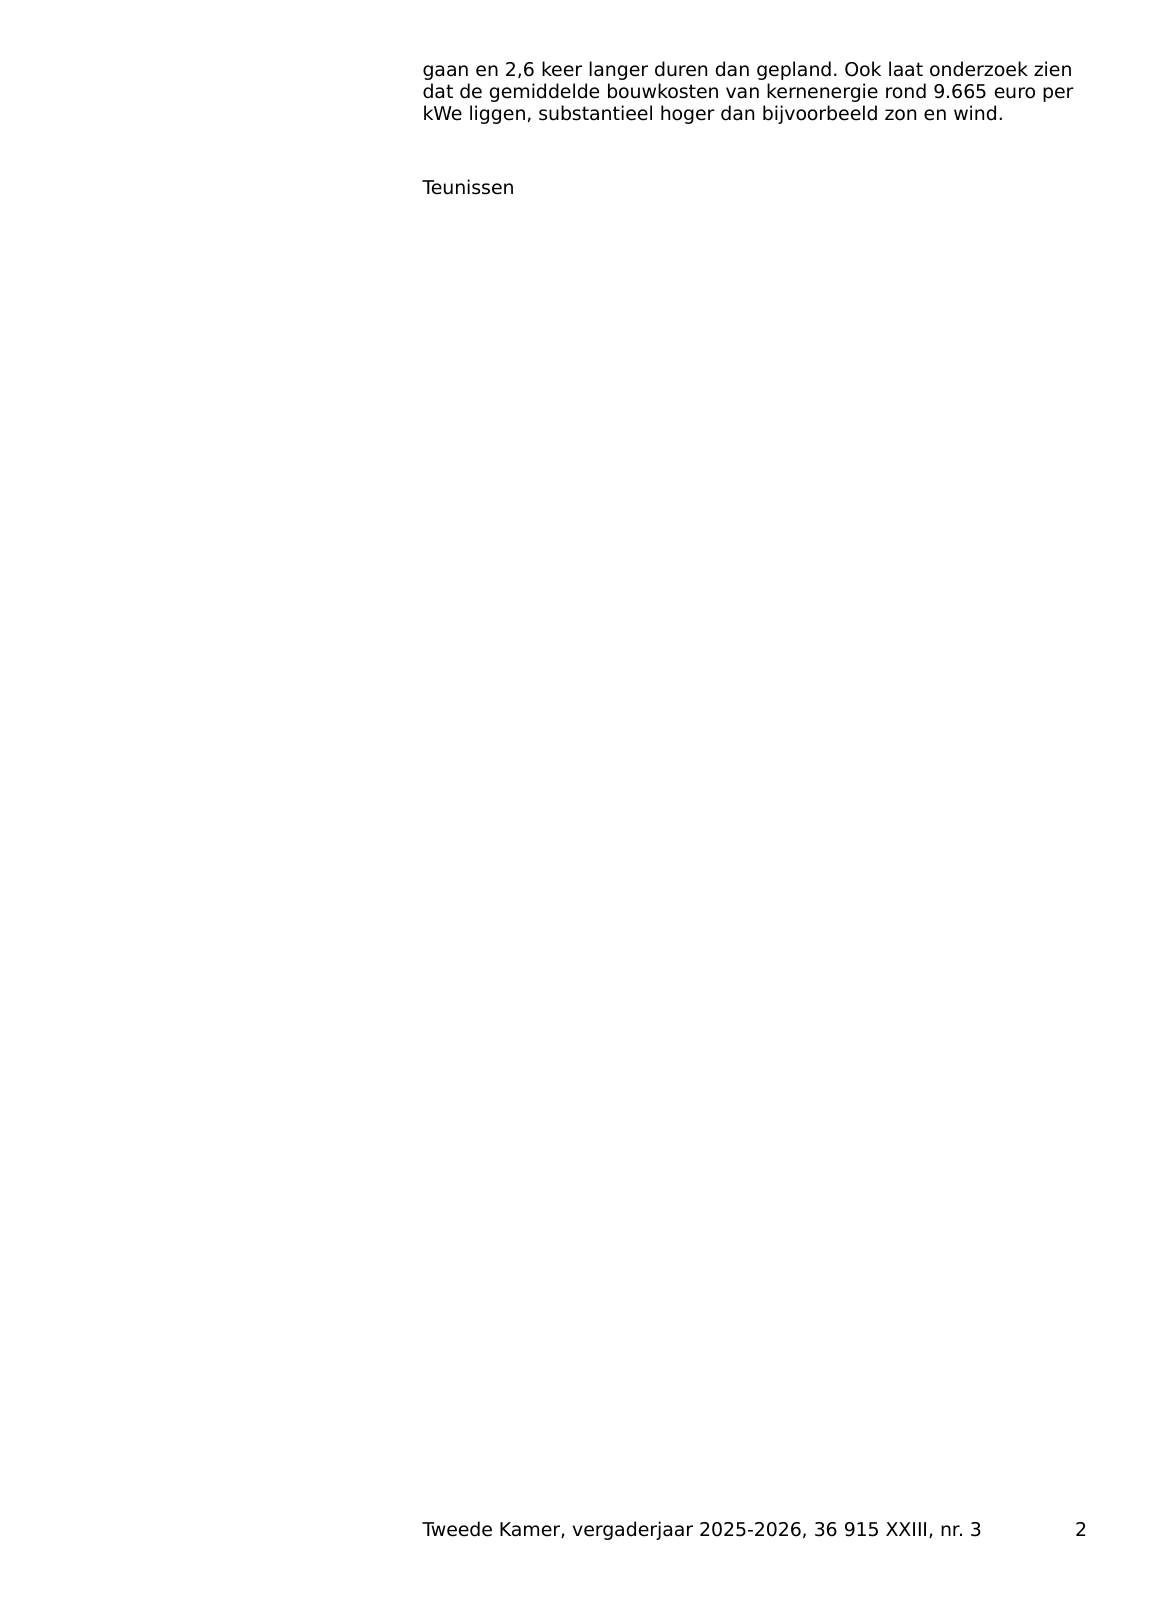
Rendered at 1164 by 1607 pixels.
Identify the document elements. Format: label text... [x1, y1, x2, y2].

text gaan en 2,6 keer langer duren dan gepland. Ook laat onderzoek zien dat de gemiddelde bouwkosten van kernenergie rond 9.665 euro per kWe liggen, substantieel hoger dan bijvoorbeeld zon en wind. [422, 59, 1087, 125]
text Teunissen [422, 155, 1087, 199]
